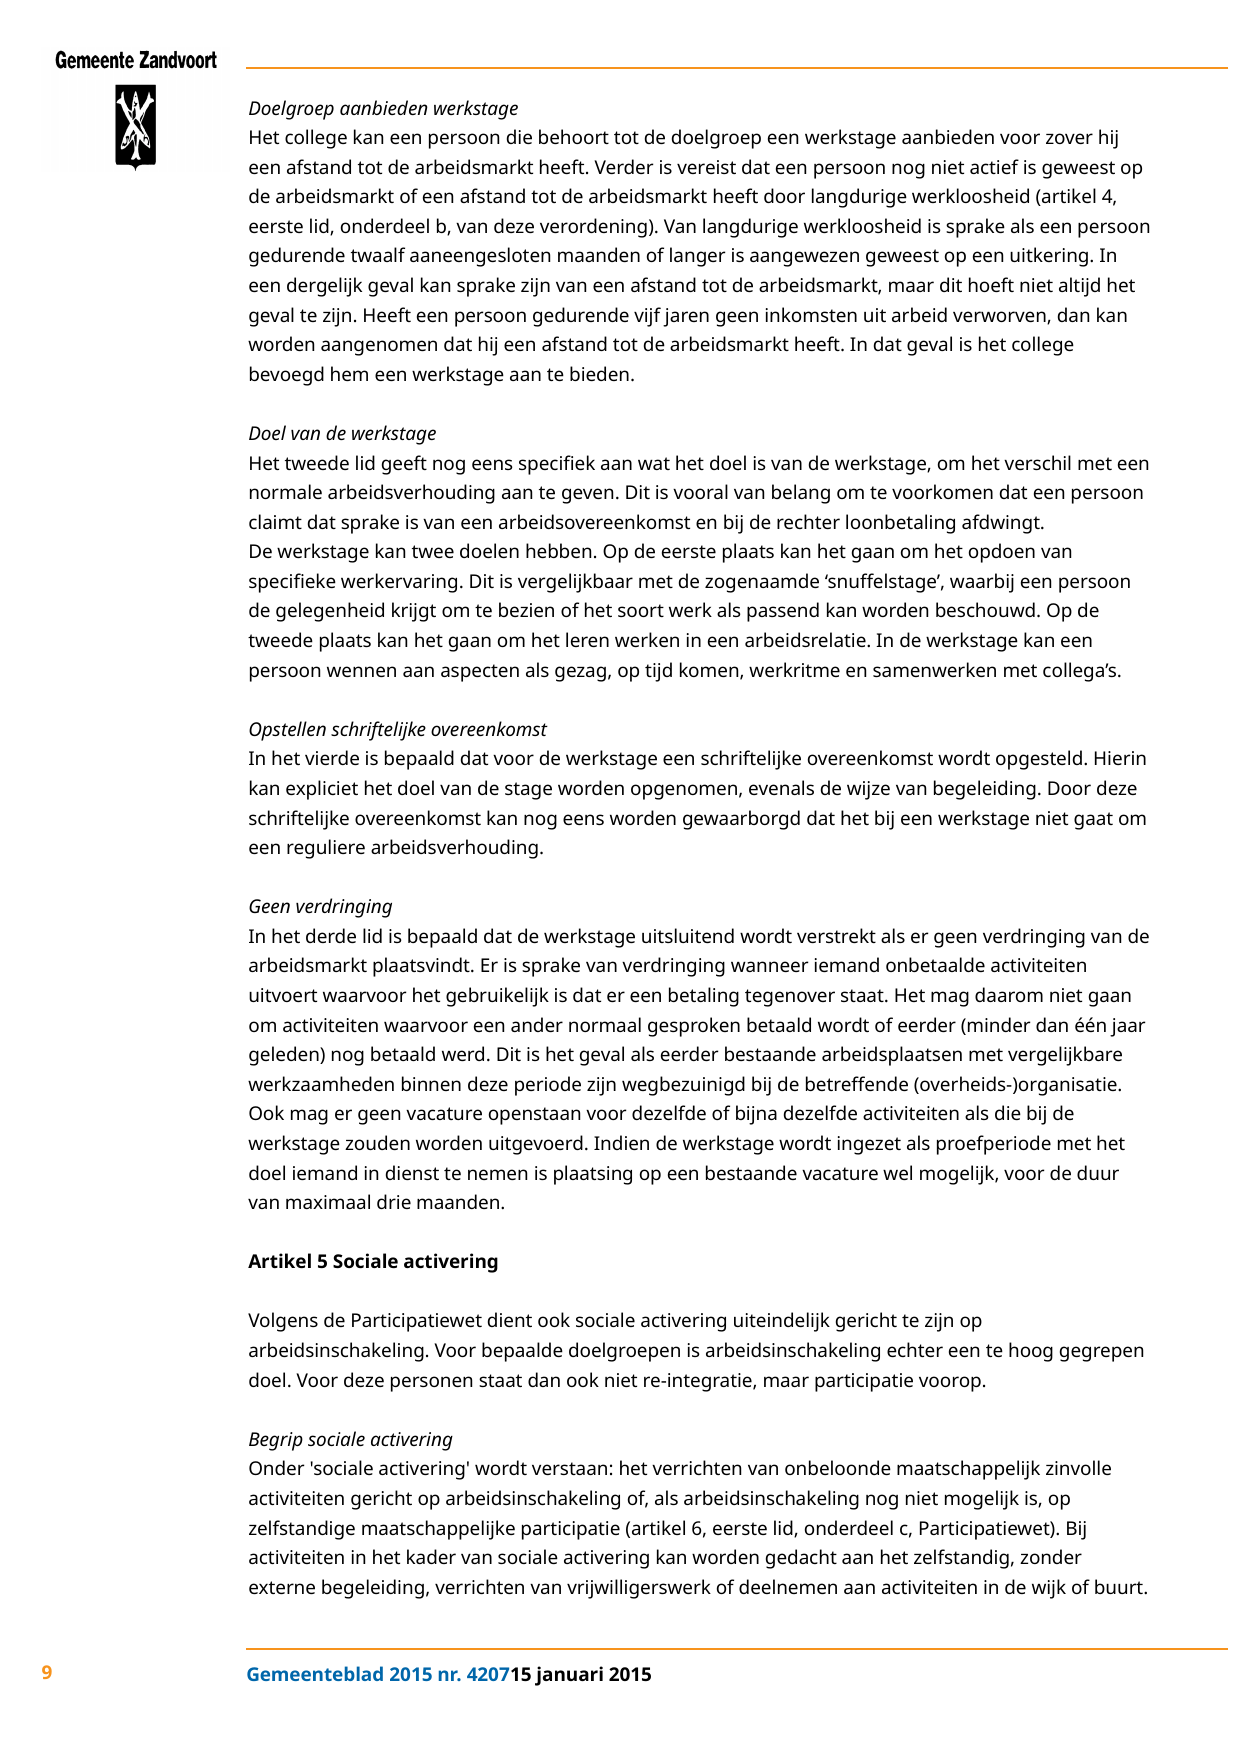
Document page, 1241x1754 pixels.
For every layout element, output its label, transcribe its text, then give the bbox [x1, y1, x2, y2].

text De werkstage kan twee doelen hebben. Op de eerste plaats kan het gaan om het opdoen van specifieke werkervaring. Dit is vergelijkbaar met de zogenaamde ‘snuffelstage’, waarbij een persoon de gelegenheid krijgt om te bezien of het soort werk als passend kan worden beschouwd. Op de tweede plaats kan het gaan om het leren werken in een arbeidsrelatie. In de werkstage kan een persoon wennen aan aspecten als gezag, op tijd komen, werkritme en samenwerken met collega’s. [248, 538, 1152, 683]
text In het derde lid is bepaald dat de werkstage uitsluitend wordt verstrekt als er geen verdringing van de arbeidsmarkt plaatsvindt. Er is sprake van verdringing wanneer iemand onbetaalde activiteiten uitvoert waarvoor het gebruikelijk is dat er een betaling tegenover staat. Het mag daarom niet gaan om activiteiten waarvoor een ander normaal gesproken betaald wordt of eerder (minder dan één jaar geleden) nog betaald werd. Dit is het geval als eerder bestaande arbeidsplaatsen met vergelijkbare werkzaamheden binnen deze periode zijn wegbezuinigd bij de betreffende (overheids-)organisatie. Ook mag er geen vacature openstaan voor dezelfde of bijna dezelfde activiteiten als die bij de werkstage zouden worden uitgevoerd. Indien de werkstage wordt ingezet als proefperiode met het doel iemand in dienst te nemen is plaatsing op een bestaande vacature wel mogelijk, voor de duur van maximaal drie maanden. [248, 923, 1152, 1215]
text Doelgroep aanbieden werkstage [248, 95, 1152, 121]
text In het vierde is bepaald dat voor de werkstage een schriftelijke overeenkomst wordt opgesteld. Hierin kan expliciet het doel van de stage worden opgenomen, evenals de wijze van begeleiding. Door deze schriftelijke overeenkomst kan nog eens worden gewaarborgd dat het bij een werkstage niet gaat om een reguliere arbeidsverhouding. [248, 746, 1152, 860]
text Doel van de werkstage [248, 420, 1152, 446]
text Het tweede lid geeft nog eens specifiek aan wat het doel is van de werkstage, om het verschil met een normale arbeidsverhouding aan te geven. Dit is vooral van belang om te voorkomen dat een persoon claimt dat sprake is van een arbeidsovereenkomst en bij de rechter loonbetaling afdwingt. [248, 450, 1152, 535]
text Artikel 5 Sociale activering [248, 1248, 1152, 1274]
text Het college kan een persoon die behoort tot de doelgroep een werkstage aanbieden voor zover hij een afstand tot de arbeidsmarkt heeft. Verder is vereist dat een persoon nog niet actief is geweest op de arbeidsmarkt of een afstand tot de arbeidsmarkt heeft door langdurige werkloosheid (artikel 4, eerste lid, onderdeel b, van deze verordening). Van langdurige werkloosheid is sprake als een persoon gedurende twaalf aaneengesloten maanden of langer is aangewezen geweest op een uitkering. In een dergelijk geval kan sprake zijn van een afstand tot de arbeidsmarkt, maar dit hoeft niet altijd het geval te zijn. Heeft een persoon gedurende vijf jaren geen inkomsten uit arbeid verworven, dan kan worden aangenomen dat hij een afstand tot de arbeidsmarkt heeft. In dat geval is het college bevoegd hem een werkstage aan te bieden. [248, 124, 1152, 387]
text Opstellen schriftelijke overeenkomst [248, 716, 1152, 742]
text Geen verdringing [248, 893, 1152, 919]
text Begrip sociale activering [248, 1426, 1152, 1452]
picture [41, 47, 231, 172]
text Onder 'sociale activering' wordt verstaan: het verrichten van onbeloonde maatschappelijk zinvolle activiteiten gericht op arbeidsinschakeling of, als arbeidsinschakeling nog niet mogelijk is, op zelfstandige maatschappelijke participatie (artikel 6, eerste lid, onderdeel c, Participatiewet). Bij activiteiten in het kader van sociale activering kan worden gedacht aan het zelfstandig, zonder externe begeleiding, verrichten van vrijwilligerswerk of deelnemen aan activiteiten in de wijk of buurt. [248, 1456, 1152, 1600]
text Volgens de Participatiewet dient ook sociale activering uiteindelijk gericht te zijn op arbeidsinschakeling. Voor bepaalde doelgroepen is arbeidsinschakeling echter een te hoog gegrepen doel. Voor deze personen staat dan ook niet re-integratie, maar participatie voorop. [248, 1308, 1152, 1393]
